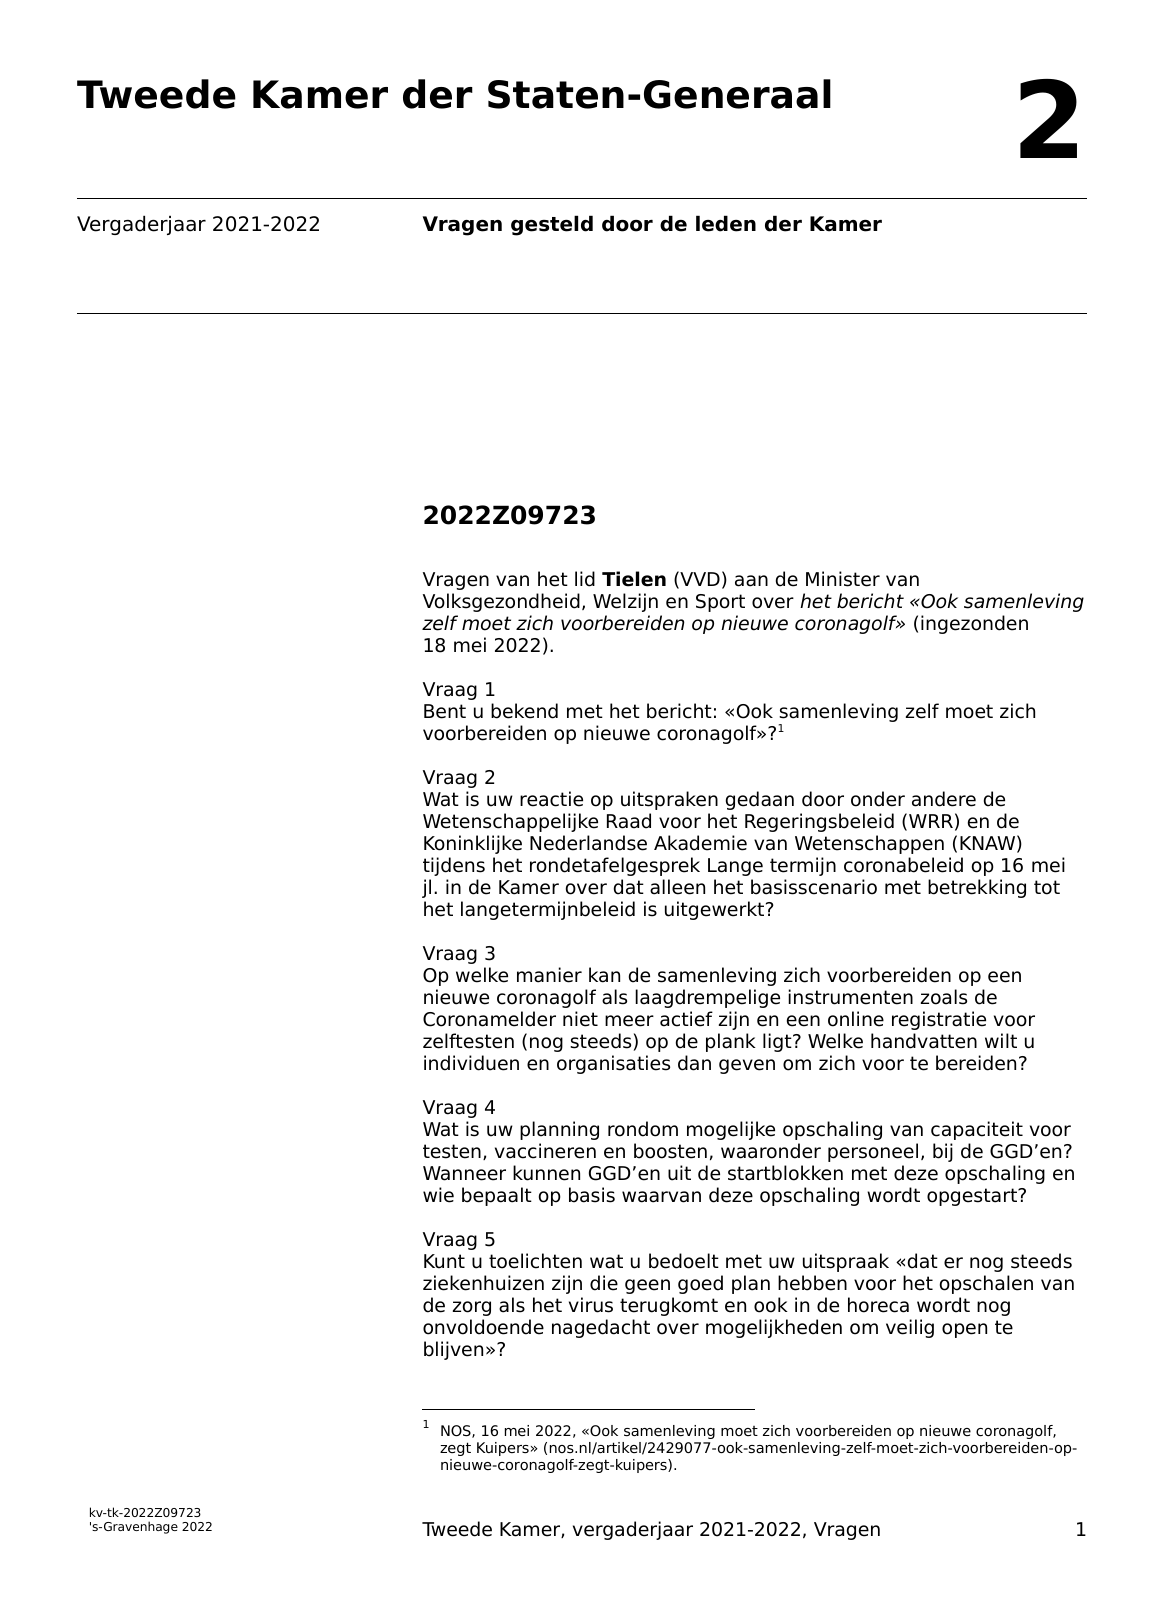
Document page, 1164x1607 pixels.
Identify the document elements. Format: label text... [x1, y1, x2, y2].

text Wat is uw planning rondom mogelijke opschaling van capaciteit voor testen, vaccineren en boosten, waaronder personeel, bij de GGD’en? Wanneer kunnen GGD’en uit de startblokken met deze opschaling en wie bepaalt op basis waarvan deze opschaling wordt opgestart? [422, 1119, 1087, 1207]
text Vragen van het lid Tielen (VVD) aan de Minister van Volksgezondheid, Welzijn en Sport over het bericht «Ook samenleving zelf moet zich voorbereiden op nieuwe coronagolf» (ingezonden 18 mei 2022). [422, 569, 1087, 657]
text Vraag 4 [422, 1097, 1087, 1119]
text 2022Z09723 [422, 501, 1087, 531]
text Vraag 2 [422, 767, 1087, 789]
text kv-tk-2022Z09723 [88, 1506, 323, 1520]
text Vraag 1 [422, 679, 1087, 701]
text Kunt u toelichten wat u bedoelt met uw uitspraak «dat er nog steeds ziekenhuizen zijn die geen goed plan hebben voor het opschalen van de zorg als het virus terugkomt en ook in de horeca wordt nog onvoldoende nagedacht over mogelijkheden om veilig open te blijven»? [422, 1251, 1087, 1361]
text Wat is uw reactie op uitspraken gedaan door onder andere de Wetenschappelijke Raad voor het Regeringsbeleid (WRR) en de Koninklijke Nederlandse Akademie van Wetenschappen (KNAW) tijdens het rondetafelgesprek Lange termijn coronabeleid op 16 mei jl. in de Kamer over dat alleen het basisscenario met betrekking tot het langetermijnbeleid is uitgewerkt? [422, 789, 1087, 921]
text NOS, 16 mei 2022, «Ook samenleving moet zich voorbereiden op nieuwe coronagolf, zegt Kuipers» (nos.nl/artikel/2429077-ook-samenleving-zelf-moet-zich-voorbereiden-op-nieuwe-coronagolf-zegt-kuipers). [422, 1418, 1087, 1474]
text Op welke manier kan de samenleving zich voorbereiden op een nieuwe coronagolf als laagdrempelige instrumenten zoals de Coronamelder niet meer actief zijn en een online registratie voor zelftesten (nog steeds) op de plank ligt? Welke handvatten wilt u individuen en organisaties dan geven om zich voor te bereiden? [422, 965, 1087, 1075]
text 's-Gravenhage 2022 [88, 1520, 323, 1534]
text Vraag 3 [422, 943, 1087, 965]
table_header Tweede Kamer der Staten-Generaal [77, 59, 886, 198]
table_header 2 [886, 59, 1087, 198]
text Bent u bekend met het bericht: «Ook samenleving zelf moet zich voorbereiden op nieuwe coronagolf»? [422, 701, 1087, 745]
table_cell Vragen gesteld door de leden der Kamer [422, 199, 1087, 313]
table_cell Vergaderjaar 2021-2022 [77, 199, 422, 313]
text Vraag 5 [422, 1229, 1087, 1251]
